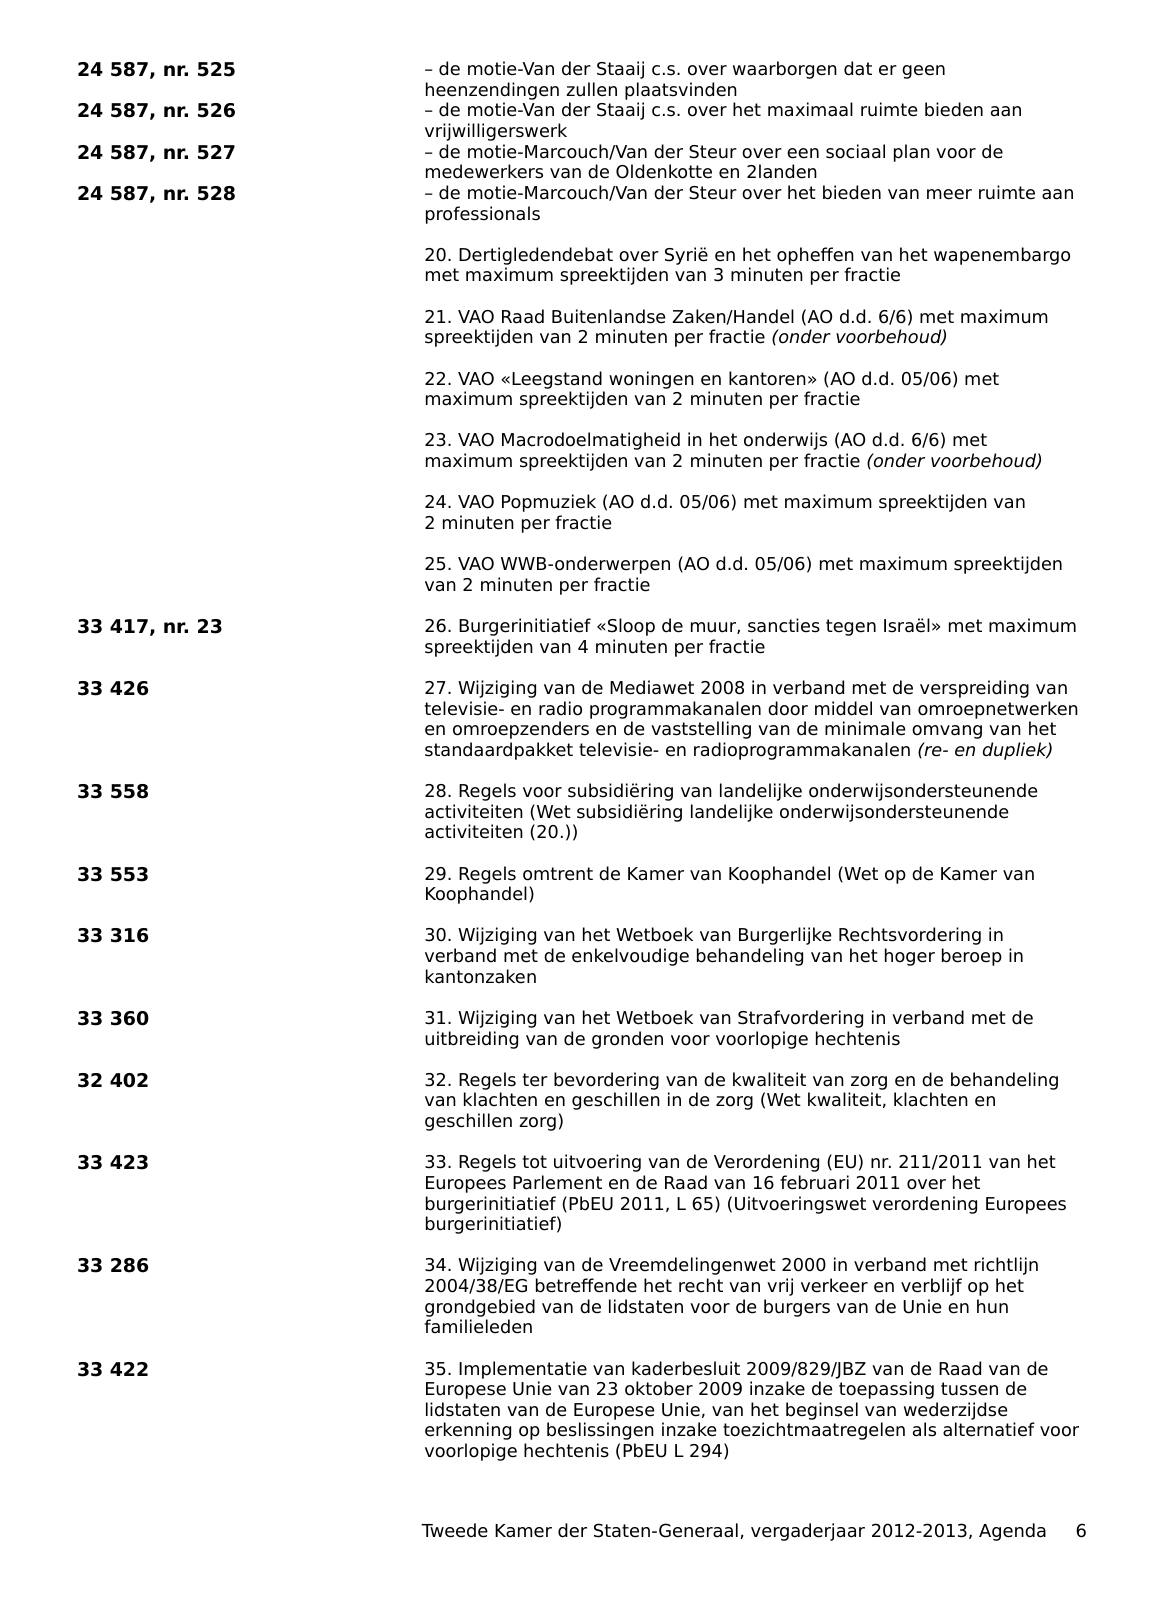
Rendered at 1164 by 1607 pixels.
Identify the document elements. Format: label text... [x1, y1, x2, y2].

table_cell [401, 245, 418, 286]
table_cell [418, 224, 1087, 245]
table_cell [401, 987, 418, 1008]
table_cell [401, 286, 418, 307]
table_cell [401, 224, 418, 245]
table_cell 20. Dertigledendebat over Syrië en het opheffen van het wapenembargo met maximum spreektijden van 3 minuten per fractie [418, 245, 1087, 286]
table_cell [401, 348, 418, 368]
table_cell 35. Implementatie van kaderbesluit 2009/829/JBZ van de Raad van de Europese Unie van 23 oktober 2009 inzake de toepassing tussen de lidstaten van de Europese Unie, van het beginsel van wederzijdse erkenning op beslissingen inzake toezichtmaatregelen als alternatief voor voorlopige hechtenis (PbEU L 294) [418, 1359, 1087, 1462]
table_cell [401, 430, 418, 472]
table_cell [418, 472, 1087, 492]
table_cell 33 360 [77, 1008, 401, 1049]
table_cell [77, 905, 401, 925]
table_cell 33 286 [77, 1255, 401, 1338]
table_cell [401, 1359, 418, 1462]
table_cell [77, 987, 401, 1008]
table_cell [77, 492, 401, 533]
table_cell [401, 100, 418, 142]
table_cell [77, 1235, 401, 1255]
table_cell [77, 472, 401, 492]
table_cell [77, 595, 401, 616]
table_cell 33 422 [77, 1359, 401, 1462]
table_cell 29. Regels omtrent de Kamer van Koophandel (Wet op de Kamer van Koophandel) [418, 864, 1087, 905]
table_cell 33 558 [77, 781, 401, 843]
table_cell – de motie-Van der Staaij c.s. over waarborgen dat er geen heenzendingen zullen plaatsvinden [418, 59, 1087, 100]
table_cell [401, 905, 418, 925]
table_cell 32 402 [77, 1070, 401, 1132]
table_cell [418, 987, 1087, 1008]
table_cell [418, 905, 1087, 925]
table_cell [401, 1132, 418, 1152]
table_cell [418, 348, 1087, 368]
table_cell 33 553 [77, 864, 401, 905]
table_cell [401, 1255, 418, 1338]
table_cell [401, 183, 418, 224]
table_cell – de motie-Van der Staaij c.s. over het maximaal ruimte bieden aan vrijwilligerswerk [418, 100, 1087, 142]
table_cell [77, 534, 401, 554]
table_cell [401, 678, 418, 760]
table_cell [77, 369, 401, 410]
table_cell [401, 1338, 418, 1358]
table_cell [418, 657, 1087, 678]
table_cell 34. Wijziging van de Vreemdelingenwet 2000 in verband met richtlijn 2004/38/EG betreffende het recht van vrij verkeer en verblijf op het grondgebied van de lidstaten voor de burgers van de Unie en hun familieleden [418, 1255, 1087, 1338]
table_cell 24. VAO Popmuziek (AO d.d. 05/06) met maximum spreektijden van 2 minuten per fractie [418, 492, 1087, 533]
table_cell [401, 657, 418, 678]
table_cell 24 587, nr. 528 [77, 183, 401, 224]
table_cell [401, 472, 418, 492]
table_cell [401, 616, 418, 657]
table_cell [401, 864, 418, 905]
table_cell [418, 286, 1087, 307]
table_cell 24 587, nr. 525 [77, 59, 401, 100]
table_cell [77, 657, 401, 678]
table_cell 33. Regels tot uitvoering van de Verordening (EU) nr. 211/2011 van het Europees Parlement en de Raad van 16 februari 2011 over het burgerinitiatief (PbEU 2011, L 65) (Uitvoeringswet verordening Europees burgerinitiatief) [418, 1152, 1087, 1235]
table_cell [401, 1008, 418, 1049]
table_cell [77, 224, 401, 245]
table_cell [401, 369, 418, 410]
table_cell [418, 843, 1087, 863]
table_cell 23. VAO Macrodoelmatigheid in het onderwijs (AO d.d. 6/6) met maximum spreektijden van 2 minuten per fractie (onder voorbehoud) [418, 430, 1087, 472]
table_cell 33 417, nr. 23 [77, 616, 401, 657]
table_cell [401, 1152, 418, 1235]
table_cell [401, 760, 418, 781]
table_cell [77, 307, 401, 348]
table_cell 33 426 [77, 678, 401, 760]
table_cell 27. Wijziging van de Mediawet 2008 in verband met de verspreiding van televisie- en radio programmakanalen door middel van omroepnetwerken en omroepzenders en de vaststelling van de minimale omvang van het standaardpakket televisie- en radioprogrammakanalen (re- en dupliek) [418, 678, 1087, 760]
table_cell [77, 245, 401, 286]
table_cell [401, 595, 418, 616]
table_cell [418, 410, 1087, 430]
table_cell – de motie-Marcouch/Van der Steur over een sociaal plan voor de medewerkers van de Oldenkotte en 2landen [418, 142, 1087, 183]
table_cell [77, 410, 401, 430]
table_cell [401, 59, 418, 100]
table_cell [401, 1235, 418, 1255]
table_cell [418, 1049, 1087, 1070]
table_cell 31. Wijziging van het Wetboek van Strafvordering in verband met de uitbreiding van de gronden voor voorlopige hechtenis [418, 1008, 1087, 1049]
table_cell [418, 760, 1087, 781]
table_cell 24 587, nr. 527 [77, 142, 401, 183]
table_cell [418, 1235, 1087, 1255]
table_cell [77, 430, 401, 472]
table_cell [401, 307, 418, 348]
table_cell [77, 286, 401, 307]
table_cell [401, 142, 418, 183]
table_cell 32. Regels ter bevordering van de kwaliteit van zorg en de behandeling van klachten en geschillen in de zorg (Wet kwaliteit, klachten en geschillen zorg) [418, 1070, 1087, 1132]
table_cell [401, 534, 418, 554]
table_cell 24 587, nr. 526 [77, 100, 401, 142]
table_cell [77, 1049, 401, 1070]
table_cell [401, 410, 418, 430]
table_cell 33 423 [77, 1152, 401, 1235]
table_cell 21. VAO Raad Buitenlandse Zaken/Handel (AO d.d. 6/6) met maximum spreektijden van 2 minuten per fractie (onder voorbehoud) [418, 307, 1087, 348]
table_cell [418, 1338, 1087, 1358]
table_cell [418, 595, 1087, 616]
table_cell [418, 1132, 1087, 1152]
table_cell [77, 554, 401, 595]
table_cell 28. Regels voor subsidiëring van landelijke onderwijsondersteunende activiteiten (Wet subsidiëring landelijke onderwijsondersteunende activiteiten (20.)) [418, 781, 1087, 843]
table_cell 22. VAO «Leegstand woningen en kantoren» (AO d.d. 05/06) met maximum spreektijden van 2 minuten per fractie [418, 369, 1087, 410]
table_cell [77, 1132, 401, 1152]
table_cell 33 316 [77, 925, 401, 987]
table_cell [401, 492, 418, 533]
table_cell 25. VAO WWB-onderwerpen (AO d.d. 05/06) met maximum spreektijden van 2 minuten per fractie [418, 554, 1087, 595]
table_cell [401, 925, 418, 987]
table_cell [401, 781, 418, 843]
table_cell 30. Wijziging van het Wetboek van Burgerlijke Rechtsvordering in verband met de enkelvoudige behandeling van het hoger beroep in kantonzaken [418, 925, 1087, 987]
table_cell 26. Burgerinitiatief «Sloop de muur, sancties tegen Israël» met maximum spreektijden van 4 minuten per fractie [418, 616, 1087, 657]
table_cell [77, 348, 401, 368]
table_cell [401, 1049, 418, 1070]
table_cell [77, 1338, 401, 1358]
table_cell [401, 843, 418, 863]
table_cell [401, 1070, 418, 1132]
table_cell [418, 534, 1087, 554]
table_cell [401, 554, 418, 595]
table_cell – de motie-Marcouch/Van der Steur over het bieden van meer ruimte aan professionals [418, 183, 1087, 224]
table_cell [77, 760, 401, 781]
table_cell [77, 843, 401, 863]
